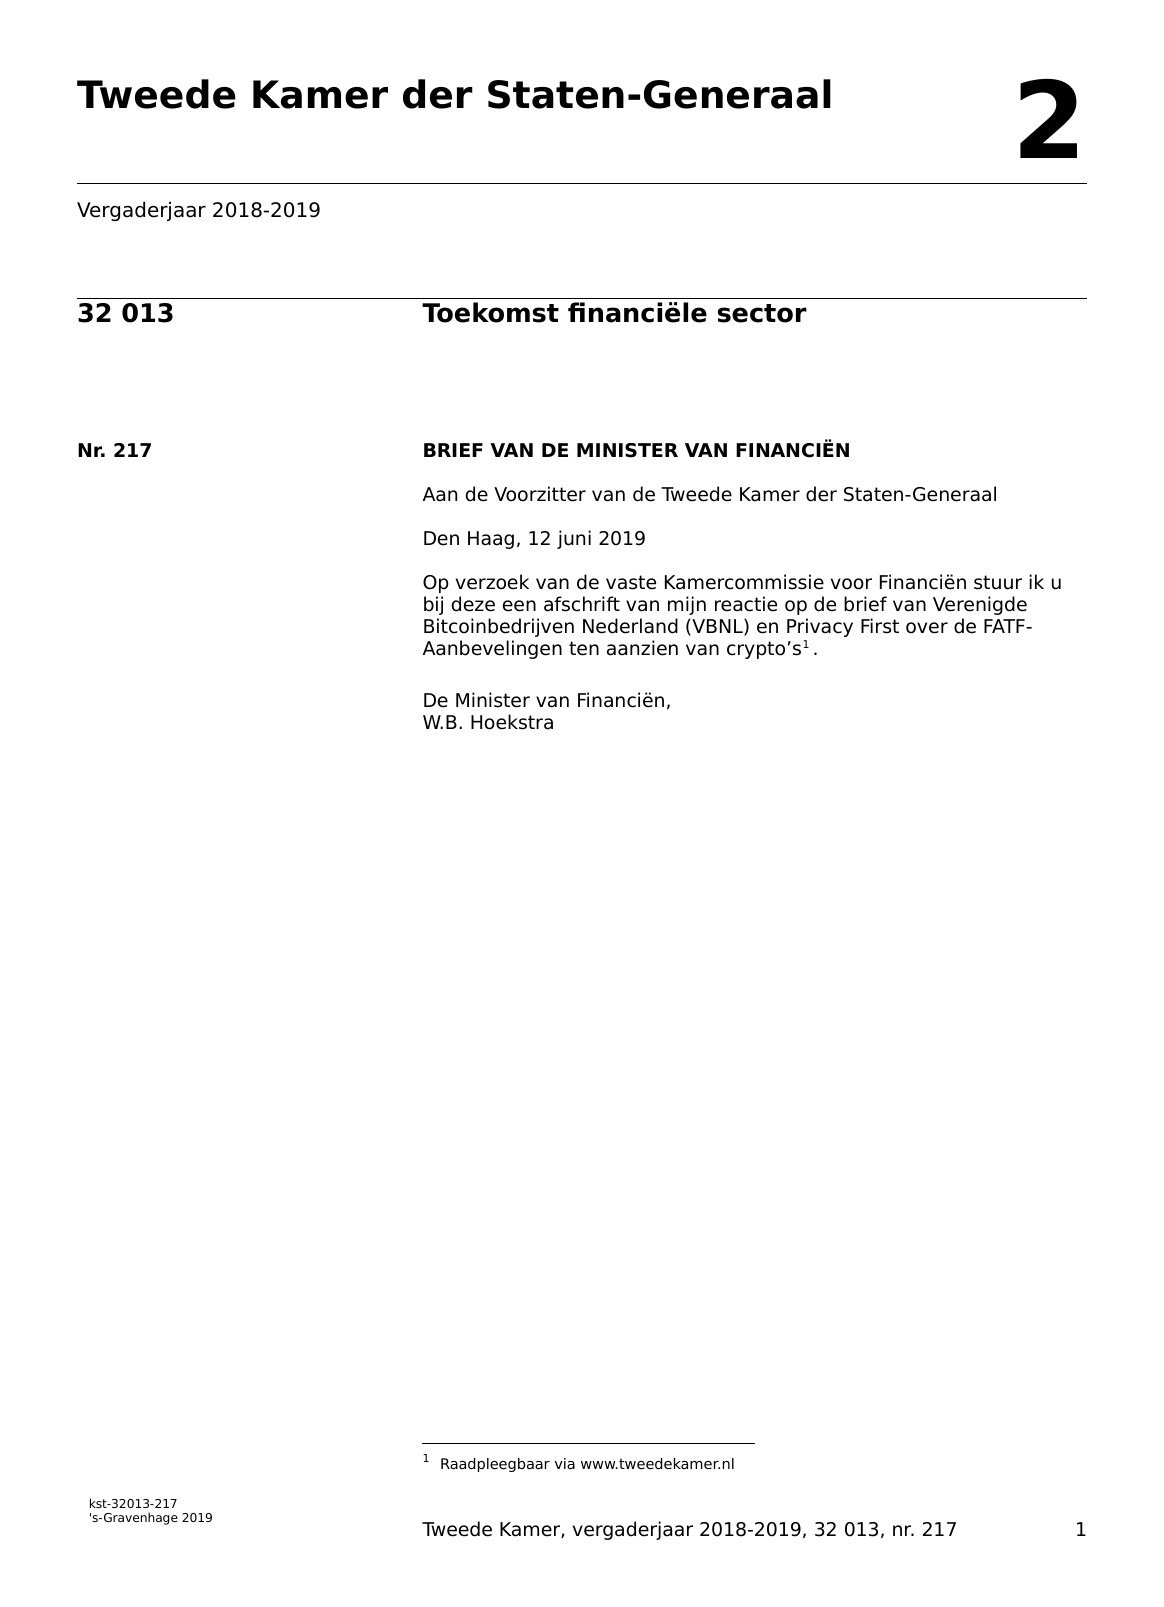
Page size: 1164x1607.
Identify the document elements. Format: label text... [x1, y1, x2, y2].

text Op verzoek van de vaste Kamercommissie voor Financiën stuur ik u bij deze een afschrift van mijn reactie op de brief van Verenigde Bitcoinbedrijven Nederland (VBNL) en Privacy First over de FATF-Aanbevelingen ten aanzien van crypto’s. [422, 572, 1087, 660]
subtitle 32 013 Toekomst financiële sector [77, 299, 1087, 329]
text kst-32013-217 [88, 1497, 323, 1511]
table_header 2 [886, 59, 1087, 183]
text Raadpleegbaar via www.tweedekamer.nl [422, 1452, 1087, 1474]
text 's-Gravenhage 2019 [88, 1511, 323, 1525]
text Den Haag, 12 juni 2019 [422, 528, 1087, 550]
subtitle Nr. 217 BRIEF VAN DE MINISTER VAN FINANCIËN [77, 440, 1087, 462]
table_header Tweede Kamer der Staten-Generaal [77, 59, 886, 183]
table_cell Vergaderjaar 2018-2019 [77, 184, 1087, 298]
text De Minister van Financiën, W.B. Hoekstra [422, 690, 1087, 734]
text Aan de Voorzitter van de Tweede Kamer der Staten-Generaal [422, 484, 1087, 506]
